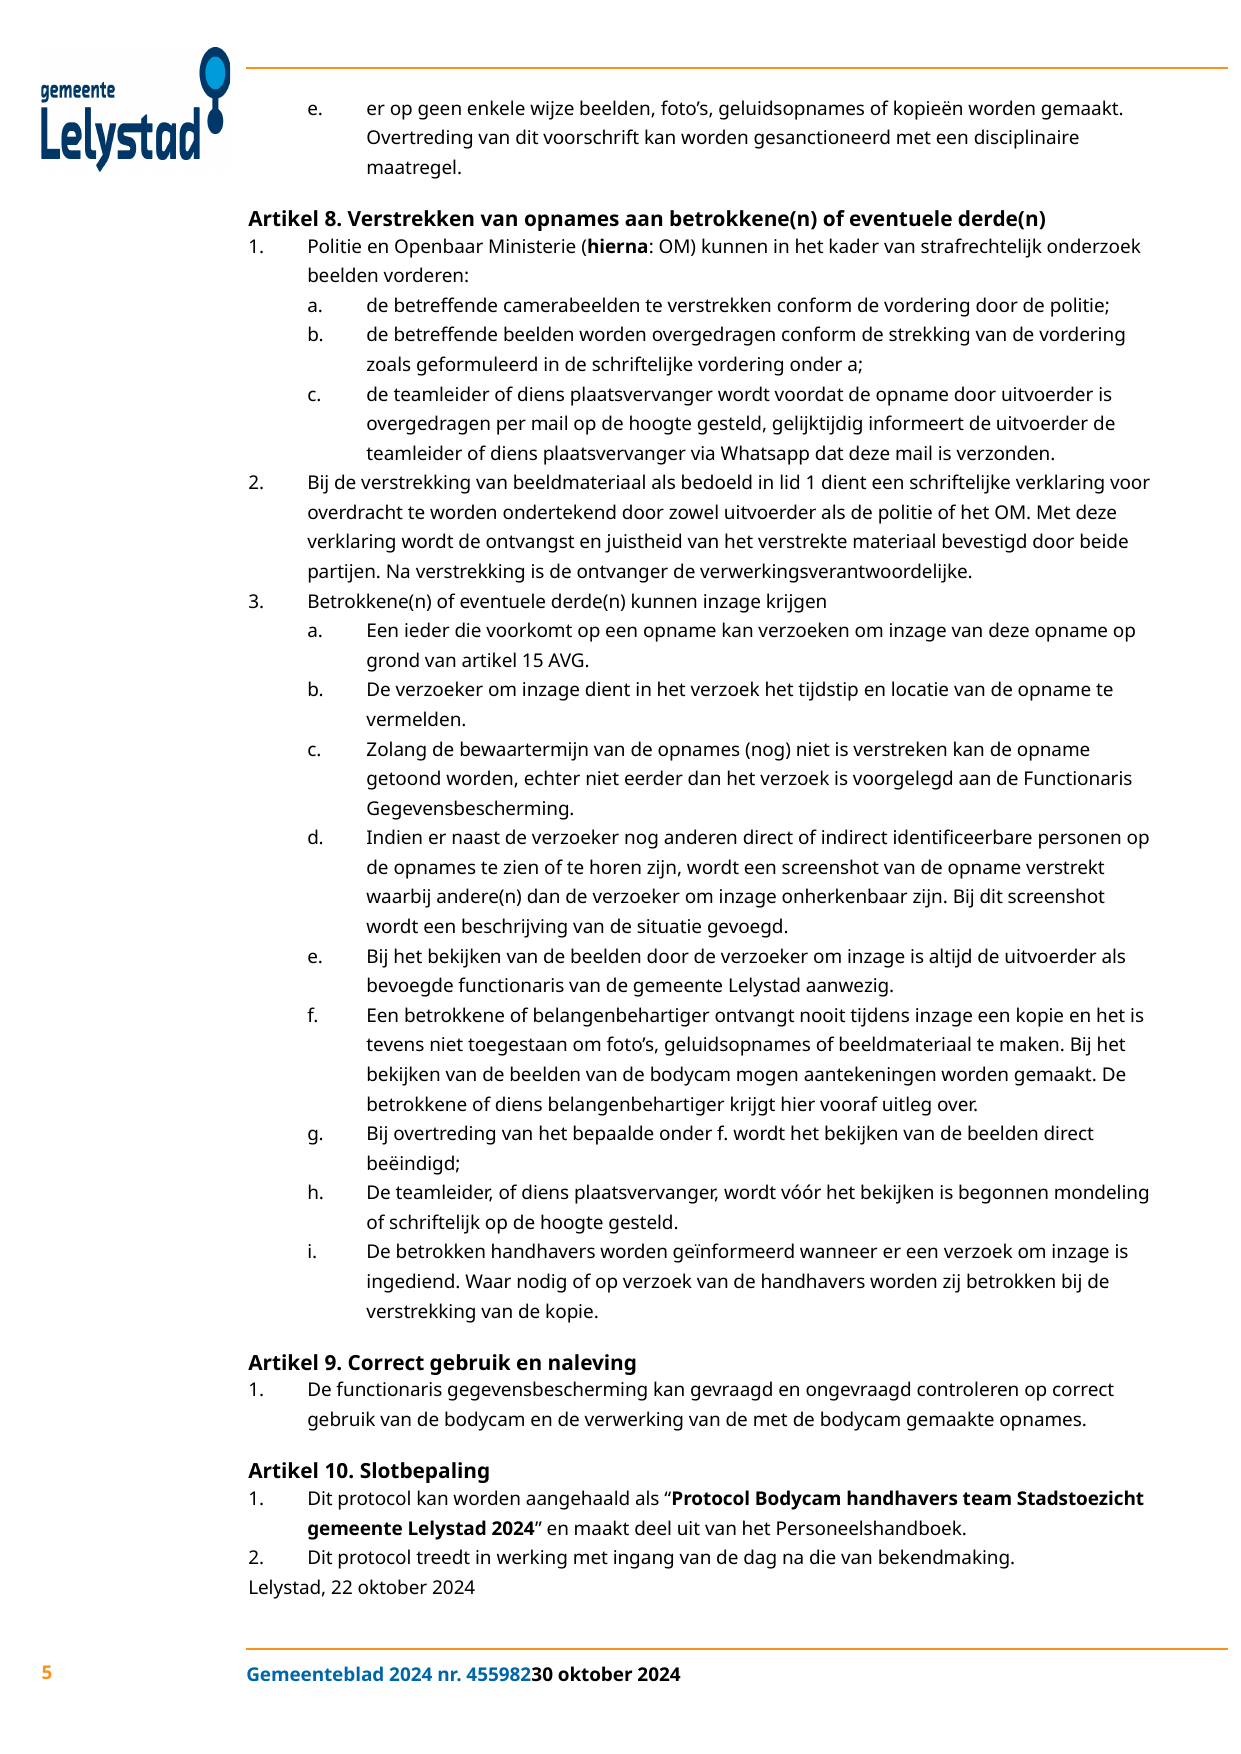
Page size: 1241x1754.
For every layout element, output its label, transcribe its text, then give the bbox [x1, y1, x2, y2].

list Dit protocol treedt in werking met ingang van de dag na die van bekendmaking. [248, 1544, 1152, 1570]
list Een ieder die voorkomt op een opname kan verzoeken om inzage van deze opname op grond van artikel 15 AVG. [307, 617, 1152, 673]
text Artikel 9. Correct gebruik en naleving [248, 1348, 1152, 1377]
list De verzoeker om inzage dient in het verzoek het tijdstip en locatie van de opname te vermelden. [307, 677, 1152, 732]
list Bij het bekijken van de beelden door de verzoeker om inzage is altijd de uitvoerder als bevoegde functionaris van de gemeente Lelystad aanwezig. [307, 943, 1152, 998]
picture [41, 47, 231, 172]
list Betrokkene(n) of eventuele derde(n) kunnen inzage krijgen [248, 588, 1152, 613]
list de betreffende camerabeelden te verstrekken conform de vordering door de politie; [307, 292, 1152, 318]
text Artikel 8. Verstrekken van opnames aan betrokkene(n) of eventuele derde(n) [248, 204, 1152, 233]
text Artikel 10. Slotbepaling [248, 1457, 1152, 1485]
list de betreffende beelden worden overgedragen conform de strekking van de vordering zoals geformuleerd in de schriftelijke vordering onder a; [307, 322, 1152, 377]
list Bij de verstrekking van beeldmateriaal als bedoeld in lid 1 dient een schriftelijke verklaring voor overdracht te worden ondertekend door zowel uitvoerder als de politie of het OM. Met deze verklaring wordt de ontvangst en juistheid van het verstrekte materiaal bevestigd door beide partijen. Na verstrekking is de ontvanger de verwerkingsverantwoordelijke. [248, 469, 1152, 584]
list Indien er naast de verzoeker nog anderen direct of indirect identificeerbare personen op de opnames te zien of te horen zijn, wordt een screenshot van de opname verstrekt waarbij andere(n) dan de verzoeker om inzage onherkenbaar zijn. Bij dit screenshot wordt een beschrijving van de situatie gevoegd. [307, 824, 1152, 939]
list De betrokken handhavers worden geïnformeerd wanneer er een verzoek om inzage is ingediend. Waar nodig of op verzoek van de handhavers worden zij betrokken bij de verstrekking van de kopie. [307, 1239, 1152, 1323]
list Dit protocol kan worden aangehaald als “Protocol Bodycam handhavers team Stadstoezicht gemeente Lelystad 2024” en maakt deel uit van het Personeelshandboek. [248, 1485, 1152, 1540]
list Bij overtreding van het bepaalde onder f. wordt het bekijken van de beelden direct beëindigd; [307, 1120, 1152, 1176]
text Lelystad, 22 oktober 2024 [248, 1574, 1152, 1599]
list Politie en Openbaar Ministerie (hierna: OM) kunnen in het kader van strafrechtelijk onderzoek beelden vorderen: [248, 233, 1152, 288]
list de teamleider of diens plaatsvervanger wordt voordat de opname door uitvoerder is overgedragen per mail op de hoogte gesteld, gelijktijdig informeert de uitvoerder de teamleider of diens plaatsvervanger via Whatsapp dat deze mail is verzonden. [307, 381, 1152, 466]
list De functionaris gegevensbescherming kan gevraagd en ongevraagd controleren op correct gebruik van de bodycam en de verwerking van de met de bodycam gemaakte opnames. [248, 1377, 1152, 1432]
list Een betrokkene of belangenbehartiger ontvangt nooit tijdens inzage een kopie en het is tevens niet toegestaan om foto’s, geluidsopnames of beeldmateriaal te maken. Bij het bekijken van de beelden van de bodycam mogen aantekeningen worden gemaakt. De betrokkene of diens belangenbehartiger krijgt hier vooraf uitleg over. [307, 1002, 1152, 1116]
list Zolang de bewaartermijn van de opnames (nog) niet is verstreken kan de opname getoond worden, echter niet eerder dan het verzoek is voorgelegd aan de Functionaris Gegevensbescherming. [307, 736, 1152, 821]
list De teamleider, of diens plaatsvervanger, wordt vóór het bekijken is begonnen mondeling of schriftelijk op de hoogte gesteld. [307, 1179, 1152, 1235]
list er op geen enkele wijze beelden, foto’s, geluidsopnames of kopieën worden gemaakt. Overtreding van dit voorschrift kan worden gesanctioneerd met een disciplinaire maatregel. [307, 95, 1152, 180]
